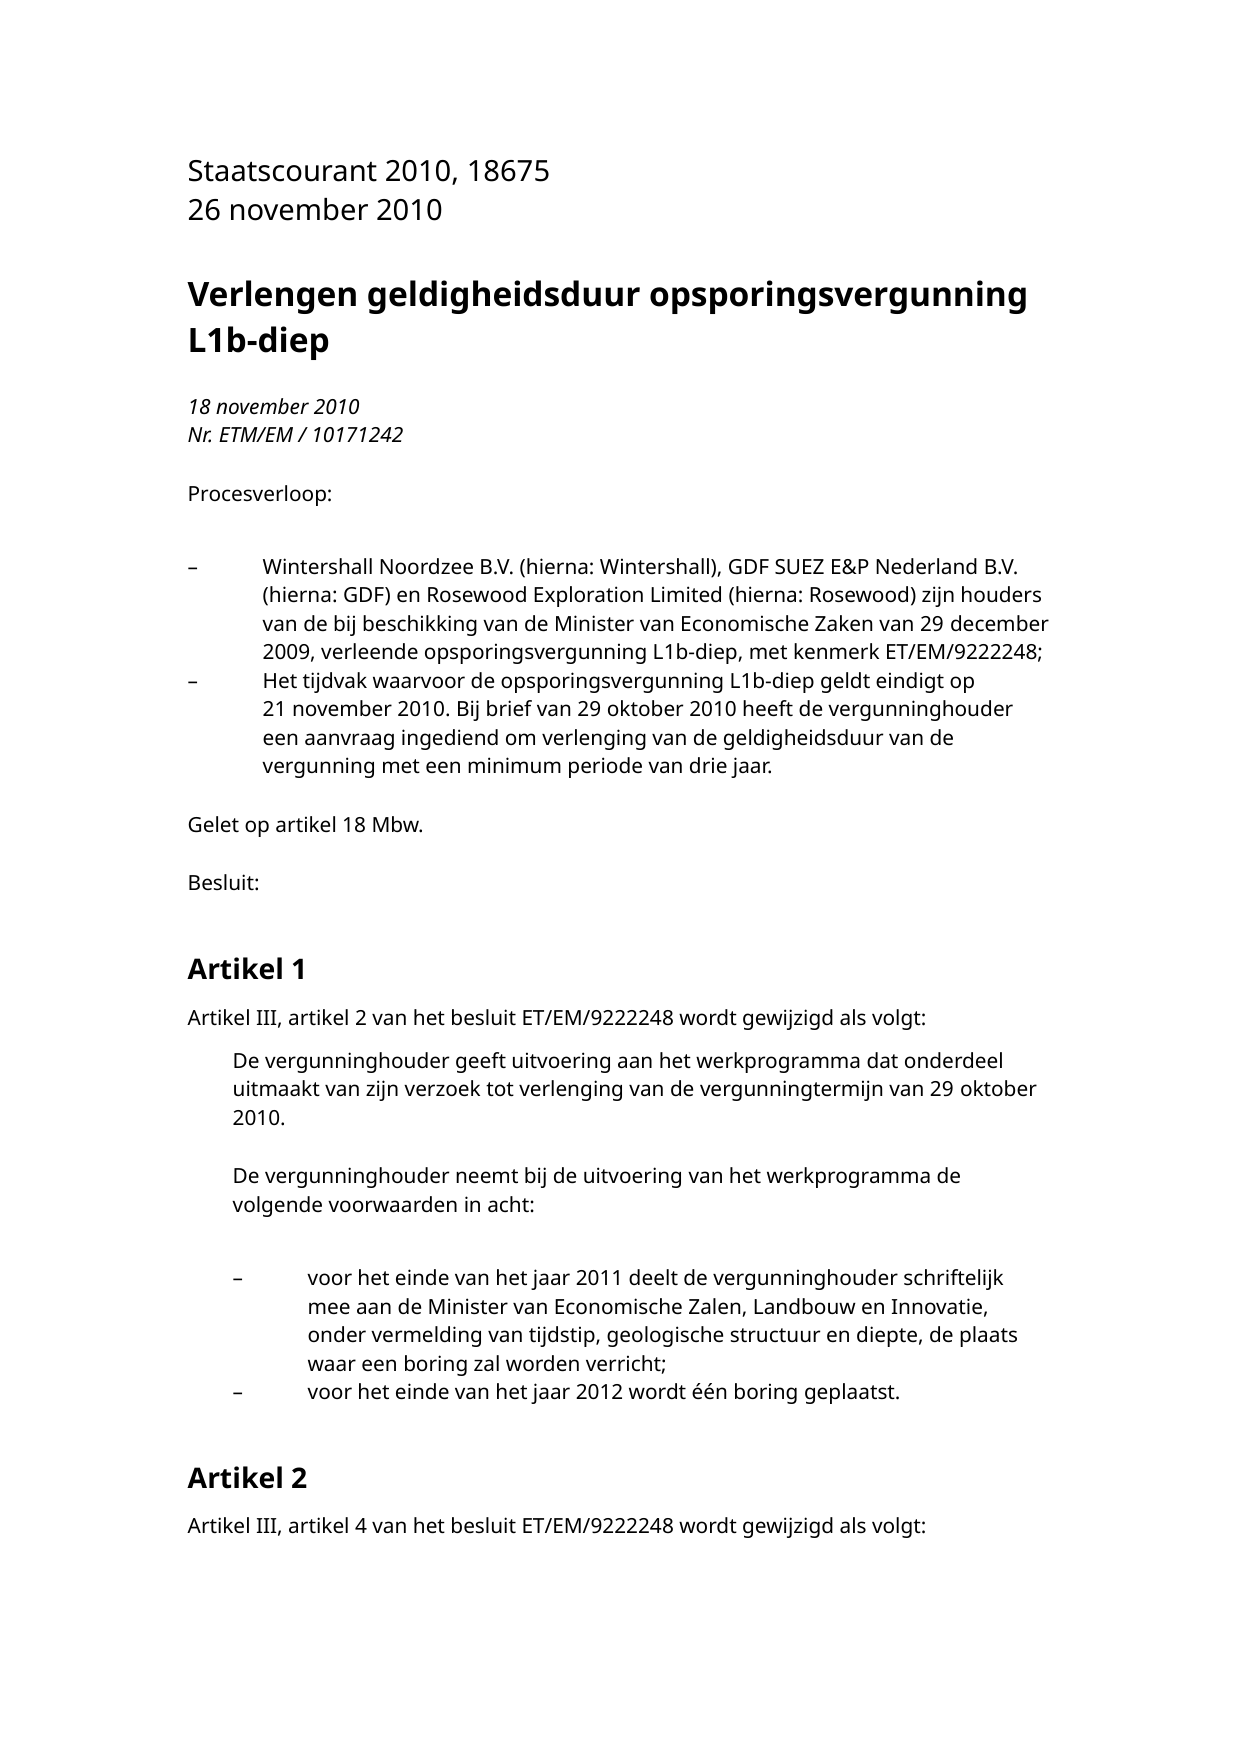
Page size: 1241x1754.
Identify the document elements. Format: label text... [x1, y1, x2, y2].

subtitle Artikel 2 [187, 1458, 1053, 1497]
list Het tijdvak waarvoor de opsporingsvergunning L1b-diep geldt eindigt op 21 november 2010. Bij brief van 29 oktober 2010 heeft de vergunninghouder een aanvraag ingediend om verlenging van de geldigheidsduur van de vergunning met een minimum periode van drie jaar. [187, 666, 1053, 780]
text Procesverloop: [187, 479, 1053, 507]
text Artikel III, artikel 4 van het besluit ET/EM/9222248 wordt gewijzigd als volgt: [187, 1512, 1053, 1540]
text Staatscourant 2010, 18675 [187, 150, 1053, 190]
text Gelet op artikel 18 Mbw. [187, 810, 1053, 838]
list voor het einde van het jaar 2011 deelt de vergunninghouder schriftelijk mee aan de Minister van Economische Zalen, Landbouw en Innovatie, onder vermelding van tijdstip, geologische structuur en diepte, de plaats waar een boring zal worden verricht; [232, 1263, 1053, 1377]
subtitle Artikel 1 [187, 949, 1053, 988]
text De vergunninghouder geeft uitvoering aan het werkprogramma dat onderdeel uitmaakt van zijn verzoek tot verlenging van de vergunningtermijn van 29 oktober 2010. [232, 1046, 1053, 1131]
text De vergunninghouder neemt bij de uitvoering van het werkprogramma de volgende voorwaarden in acht: [232, 1161, 1053, 1218]
text 18 november 2010 [187, 392, 1053, 420]
text Besluit: [187, 868, 1053, 897]
list Wintershall Noordzee B.V. (hierna: Wintershall), GDF SUEZ E&P Nederland B.V. (hierna: GDF) en Rosewood Exploration Limited (hierna: Rosewood) zijn houders van de bij beschikking van de Minister van Economische Zaken van 29 december 2009, verleende opsporingsvergunning L1b-diep, met kenmerk ET/EM/9222248; [187, 552, 1053, 666]
subtitle Verlengen geldigheidsduur opsporingsvergunning L1b-diep [187, 271, 1053, 362]
text Artikel III, artikel 2 van het besluit ET/EM/9222248 wordt gewijzigd als volgt: [187, 1003, 1053, 1031]
text 26 november 2010 [187, 190, 1053, 229]
text Nr. ETM/EM / 10171242 [187, 420, 1053, 449]
list voor het einde van het jaar 2012 wordt één boring geplaatst. [232, 1377, 1053, 1406]
